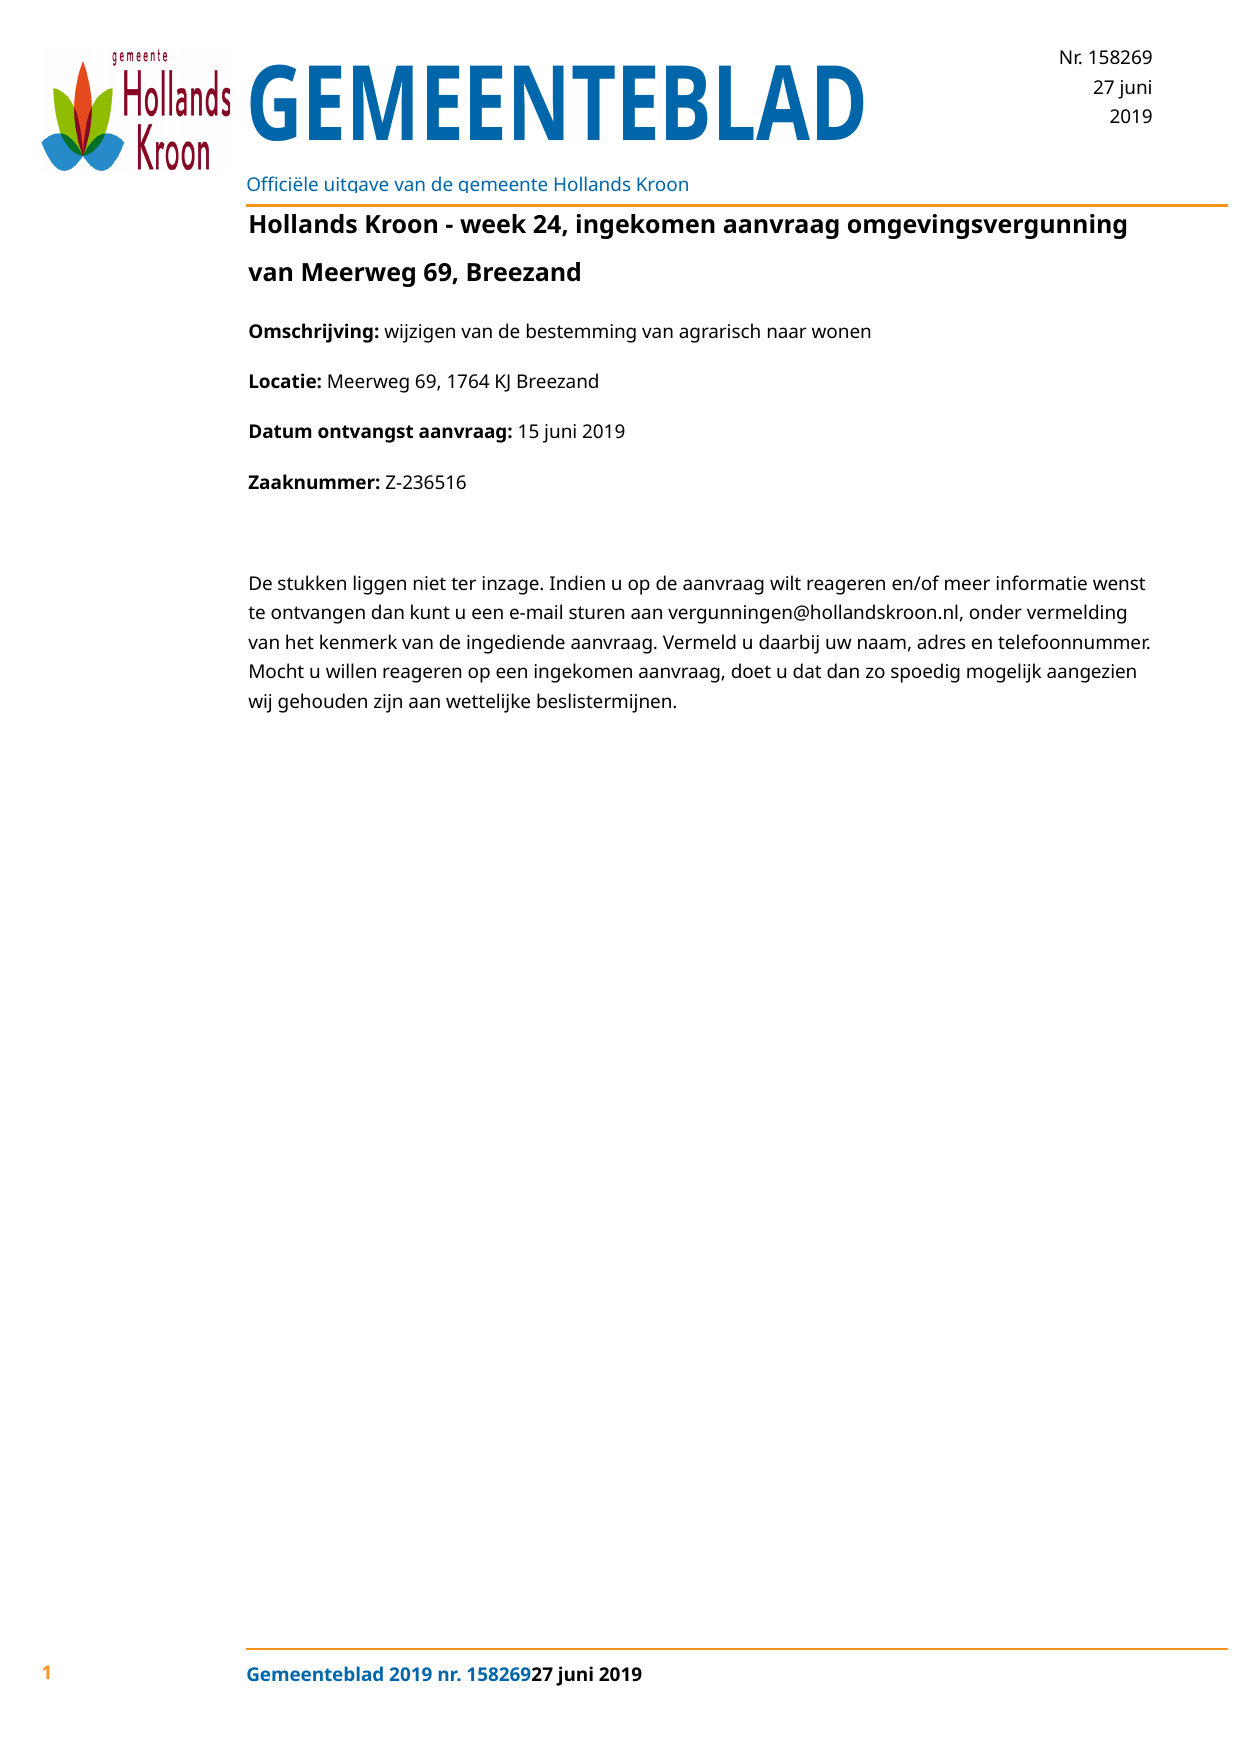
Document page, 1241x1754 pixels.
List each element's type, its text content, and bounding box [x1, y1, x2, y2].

text Zaaknummer: Z-236516 [248, 469, 1152, 495]
picture [41, 47, 231, 172]
text Hollands Kroon - week 24, ingekomen aanvraag omgevingsvergunning van Meerweg 69, Breezand [248, 207, 1152, 288]
text Locatie: Meerweg 69, 1764 KJ Breezand [248, 368, 1152, 394]
text Datum ontvangst aanvraag: 15 juni 2019 [248, 419, 1152, 444]
text Omschrijving: wijzigen van de bestemming van agrarisch naar wonen [248, 318, 1152, 344]
text De stukken liggen niet ter inzage. Indien u op de aanvraag wilt reageren en/of meer informatie wenst te ontvangen dan kunt u een e-mail sturen aan vergunningen@hollandskroon.nl, onder vermelding van het kenmerk van de ingediende aanvraag. Vermeld u daarbij uw naam, adres en telefoonnummer. Mocht u willen reageren op een ingekomen aanvraag, doet u dat dan zo spoedig mogelijk aangezien wij gehouden zijn aan wettelijke beslistermijnen. [248, 570, 1152, 714]
